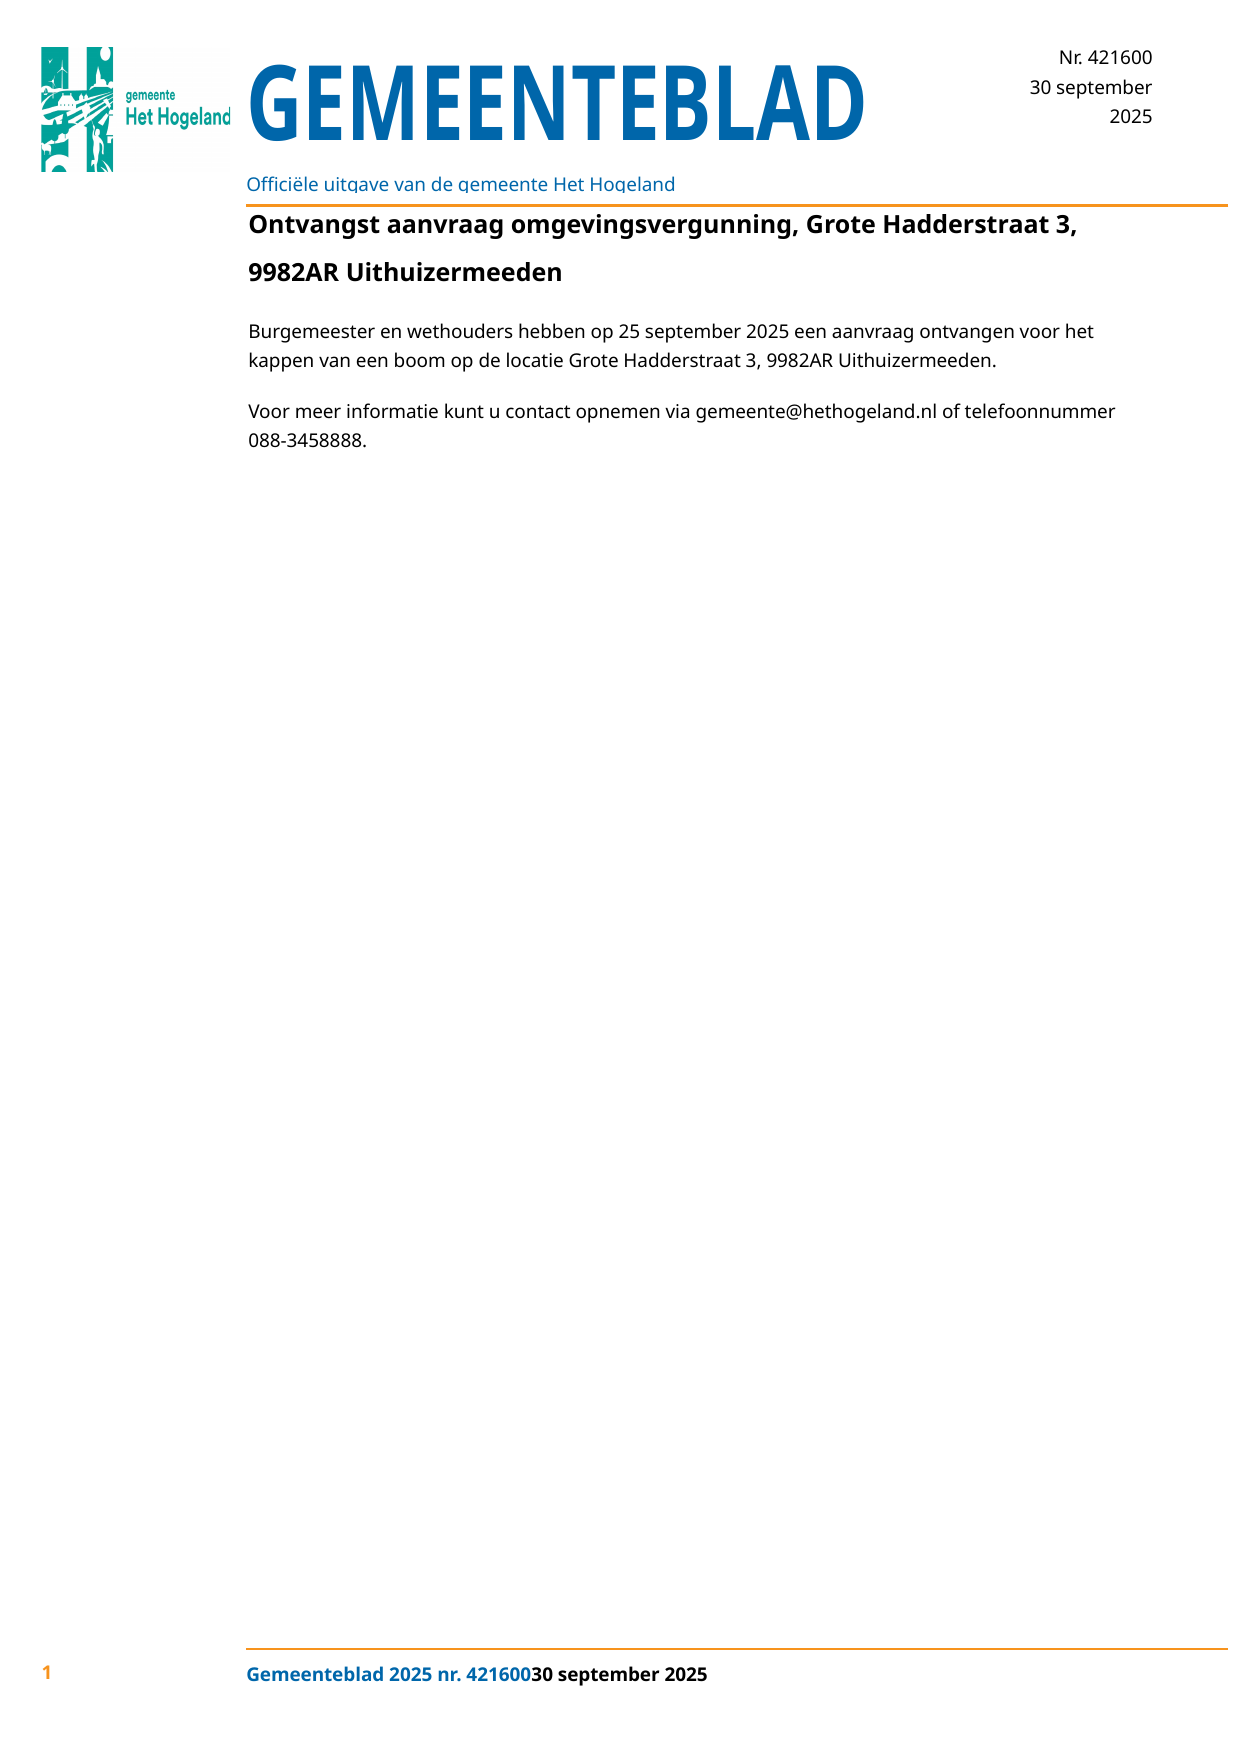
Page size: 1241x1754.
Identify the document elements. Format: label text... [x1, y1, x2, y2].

text Burgemeester en wethouders hebben op 25 september 2025 een aanvraag ontvangen voor het kappen van een boom op de locatie Grote Hadderstraat 3, 9982AR Uithuizermeeden. [248, 318, 1152, 373]
text Ontvangst aanvraag omgevingsvergunning, Grote Hadderstraat 3, 9982AR Uithuizermeeden [248, 207, 1152, 288]
picture [41, 47, 231, 172]
text Voor meer informatie kunt u contact opnemen via gemeente@hethogeland.nl of telefoonnummer 088-3458888. [248, 398, 1152, 453]
